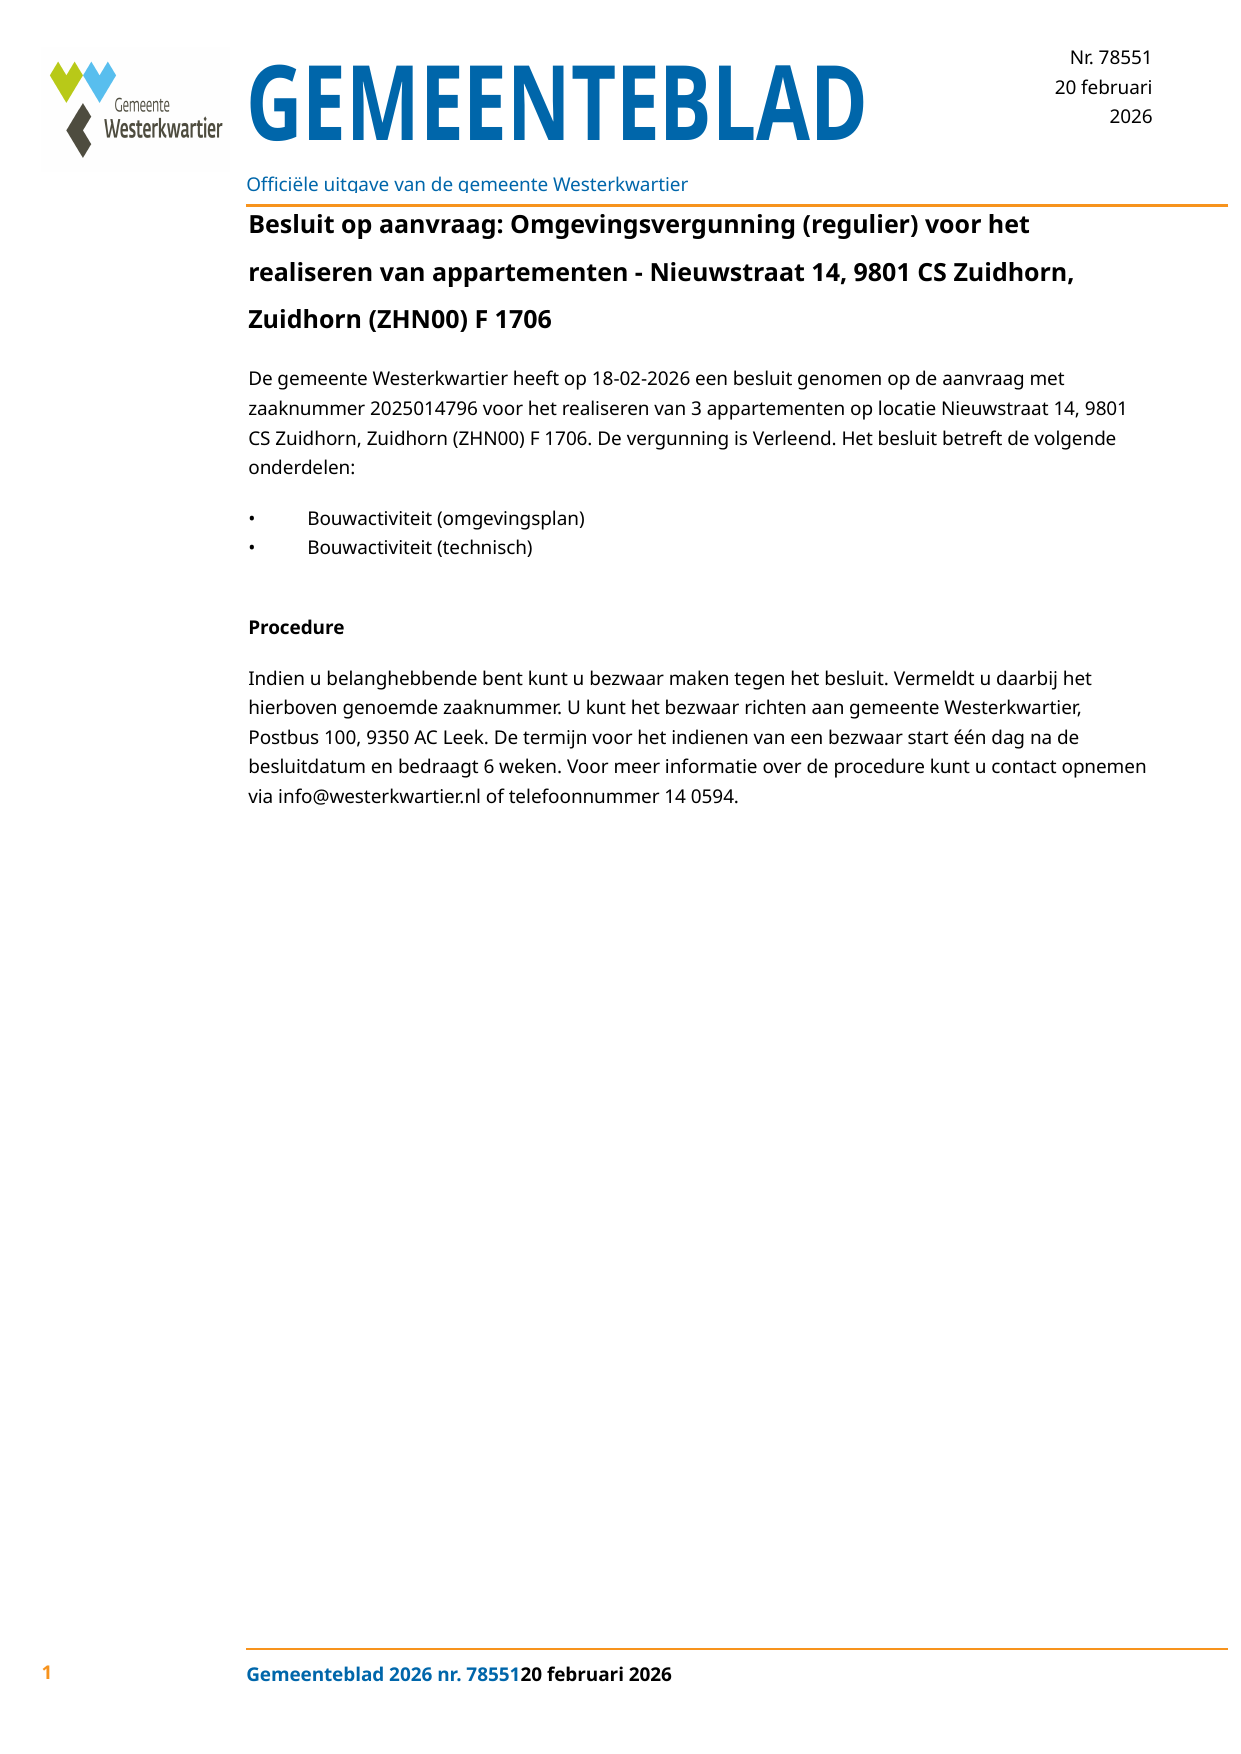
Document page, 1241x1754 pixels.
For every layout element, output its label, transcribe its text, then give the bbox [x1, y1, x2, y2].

picture [41, 47, 231, 172]
text Procedure [248, 614, 1152, 640]
list Bouwactiviteit (omgevingsplan) [248, 505, 1152, 530]
text De gemeente Westerkwartier heeft op 18-02-2026 een besluit genomen op de aanvraag met zaaknummer 2025014796 voor het realiseren van 3 appartementen op locatie Nieuwstraat 14, 9801 CS Zuidhorn, Zuidhorn (ZHN00) F 1706. De vergunning is Verleend. Het besluit betreft de volgende onderdelen: [248, 366, 1152, 480]
list Bouwactiviteit (technisch) [248, 534, 1152, 560]
text Indien u belanghebbende bent kunt u bezwaar maken tegen het besluit. Vermeldt u daarbij het hierboven genoemde zaaknummer. U kunt het bezwaar richten aan gemeente Westerkwartier, Postbus 100, 9350 AC Leek. De termijn voor het indienen van een bezwaar start één dag na de besluitdatum en bedraagt 6 weken. Voor meer informatie over de procedure kunt u contact opnemen via info@westerkwartier.nl of telefoonnummer 14 0594. [248, 665, 1152, 809]
text Besluit op aanvraag: Omgevingsvergunning (regulier) voor het realiseren van appartementen - Nieuwstraat 14, 9801 CS Zuidhorn, Zuidhorn (ZHN00) F 1706 [248, 207, 1152, 336]
